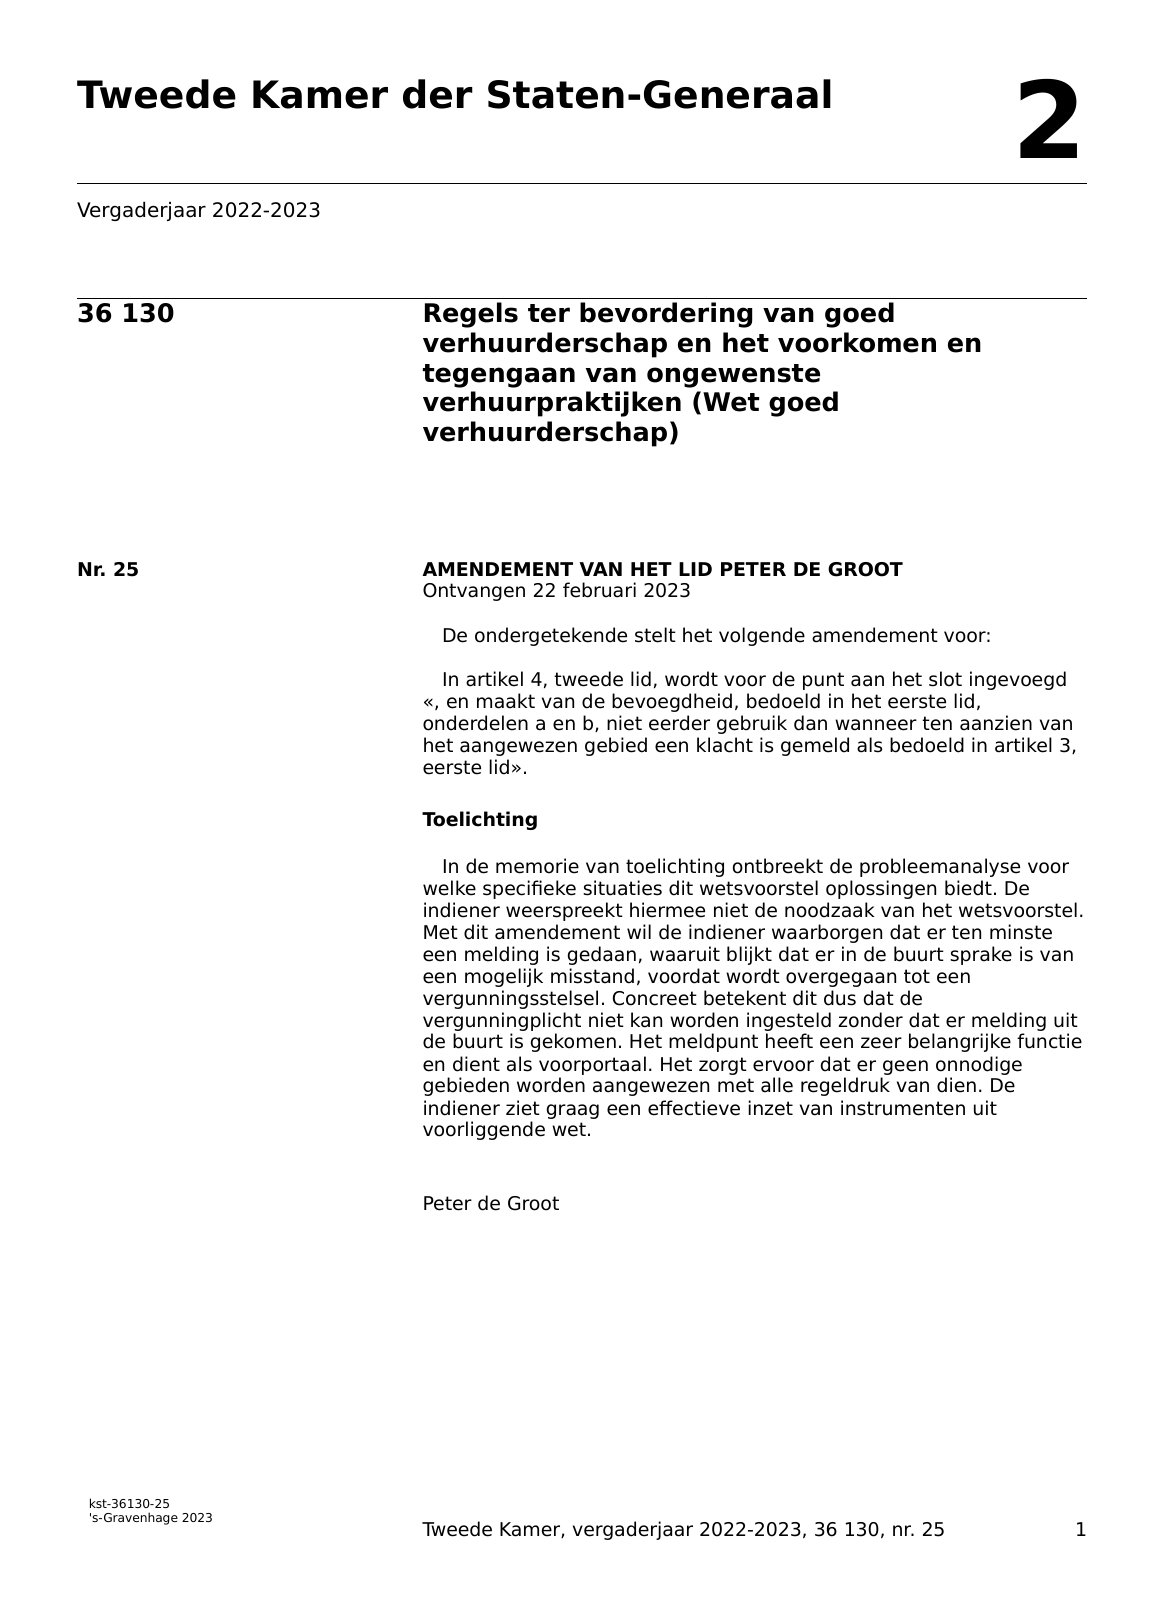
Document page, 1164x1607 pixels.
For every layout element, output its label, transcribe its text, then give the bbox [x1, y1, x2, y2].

text kst-36130-25 [88, 1497, 323, 1511]
table_cell Vergaderjaar 2022-2023 [77, 184, 1087, 298]
text In de memorie van toelichting ontbreekt de probleemanalyse voor welke specifieke situaties dit wetsvoorstel oplossingen biedt. De indiener weerspreekt hiermee niet de noodzaak van het wetsvoorstel. Met dit amendement wil de indiener waarborgen dat er ten minste een melding is gedaan, waaruit blijkt dat er in de buurt sprake is van een mogelijk misstand, voordat wordt overgegaan tot een vergunningsstelsel. Concreet betekent dit dus dat de vergunningplicht niet kan worden ingesteld zonder dat er melding uit de buurt is gekomen. Het meldpunt heeft een zeer belangrijke functie en dient als voorportaal. Het zorgt ervoor dat er geen onnodige gebieden worden aangewezen met alle regeldruk van dien. De indiener ziet graag een effectieve inzet van instrumenten uit voorliggende wet. [422, 856, 1087, 1141]
text Ontvangen 22 februari 2023 [422, 580, 1087, 602]
subtitle Toelichting [422, 809, 1087, 831]
table_header Tweede Kamer der Staten-Generaal [77, 59, 886, 183]
text Peter de Groot [422, 1171, 1087, 1215]
text De ondergetekende stelt het volgende amendement voor: [422, 624, 1087, 647]
subtitle 36 130 Regels ter bevordering van goed verhuurderschap en het voorkomen en tegengaan van ongewenste verhuurpraktijken (Wet goed verhuurderschap) [77, 299, 1087, 447]
table_header 2 [886, 59, 1087, 183]
text In artikel 4, tweede lid, wordt voor de punt aan het slot ingevoegd «, en maakt van de bevoegdheid, bedoeld in het eerste lid, onderdelen a en b, niet eerder gebruik dan wanneer ten aanzien van het aangewezen gebied een klacht is gemeld als bedoeld in artikel 3, eerste lid». [422, 669, 1087, 779]
subtitle Nr. 25 AMENDEMENT VAN HET LID PETER DE GROOT [77, 558, 1087, 580]
text 's-Gravenhage 2023 [88, 1511, 323, 1525]
